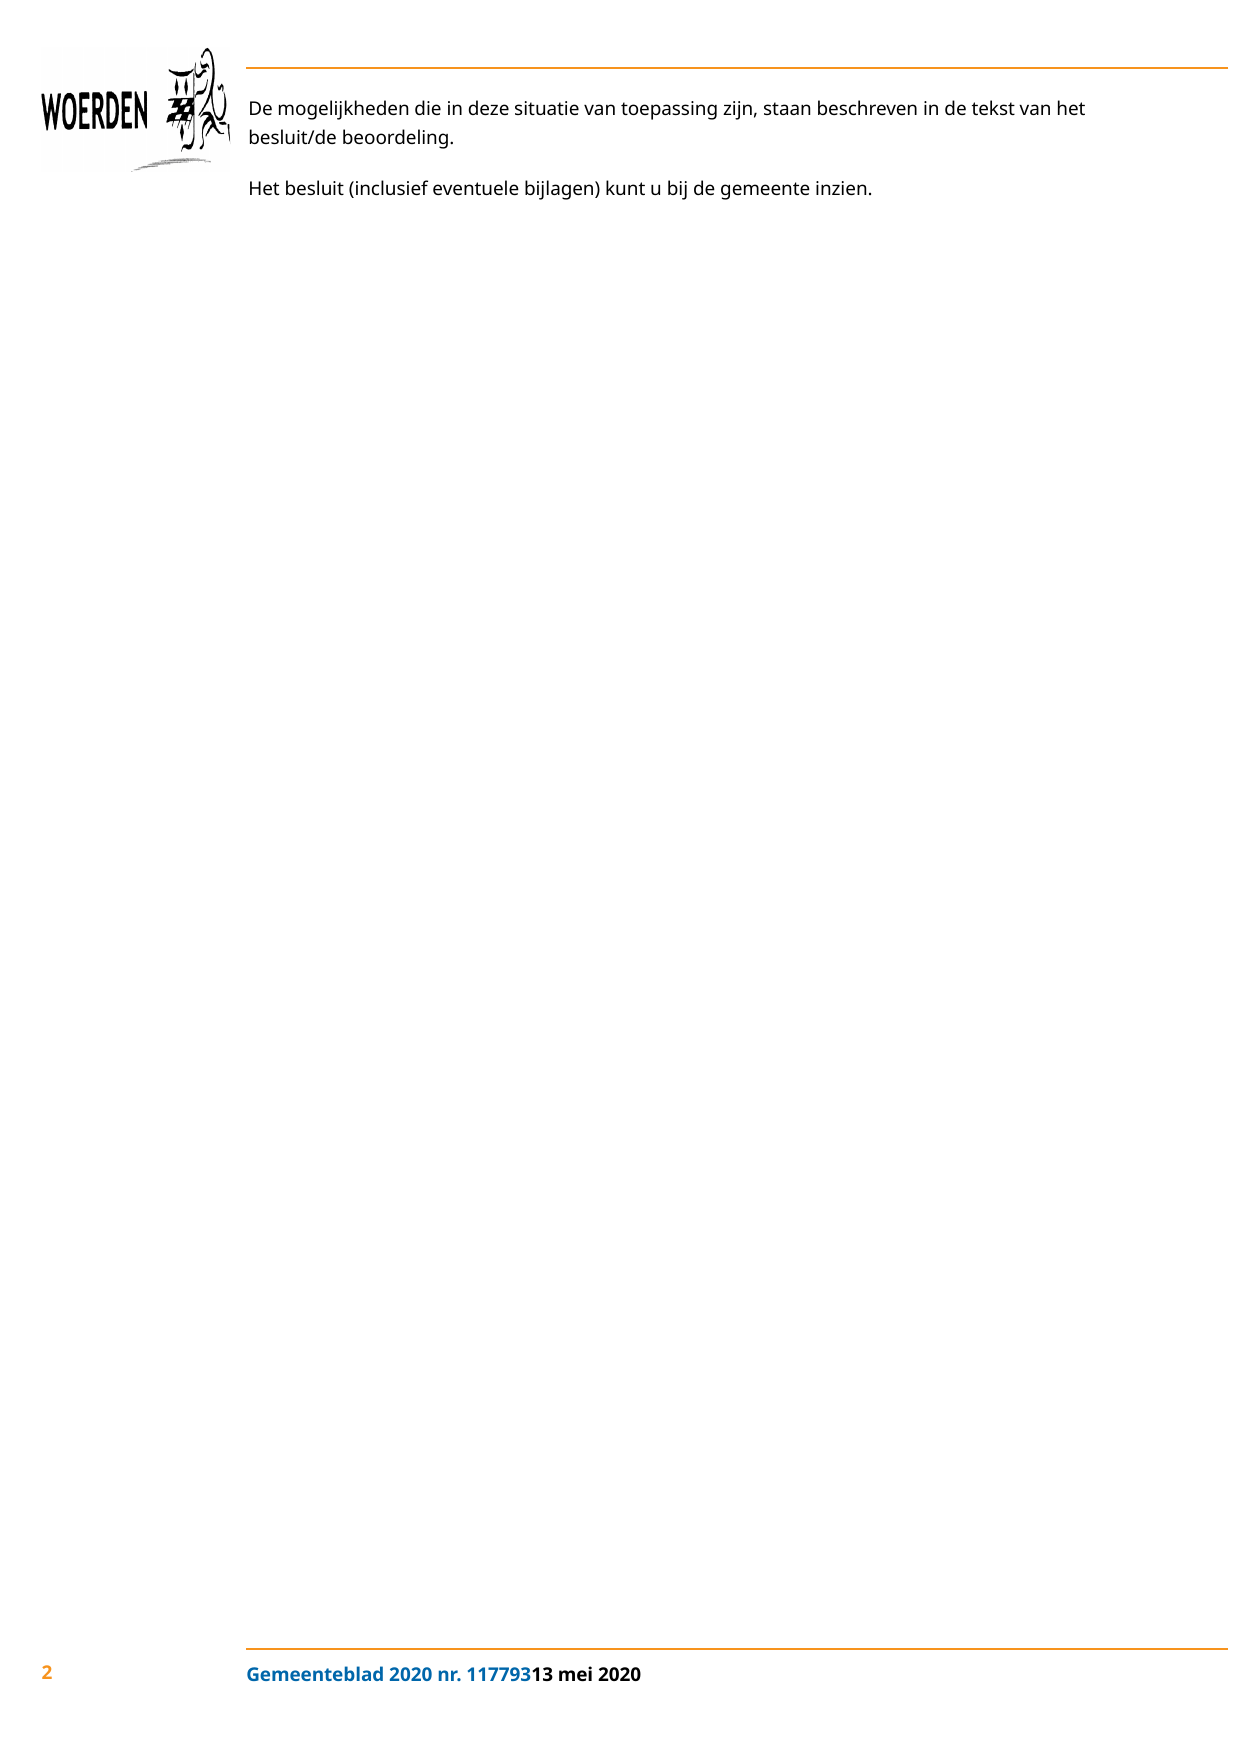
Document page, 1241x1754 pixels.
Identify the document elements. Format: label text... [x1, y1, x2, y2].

picture [41, 47, 231, 172]
text Het besluit (inclusief eventuele bijlagen) kunt u bij de gemeente inzien. [248, 175, 1152, 201]
text De mogelijkheden die in deze situatie van toepassing zijn, staan beschreven in de tekst van het besluit/de beoordeling. [248, 95, 1152, 150]
